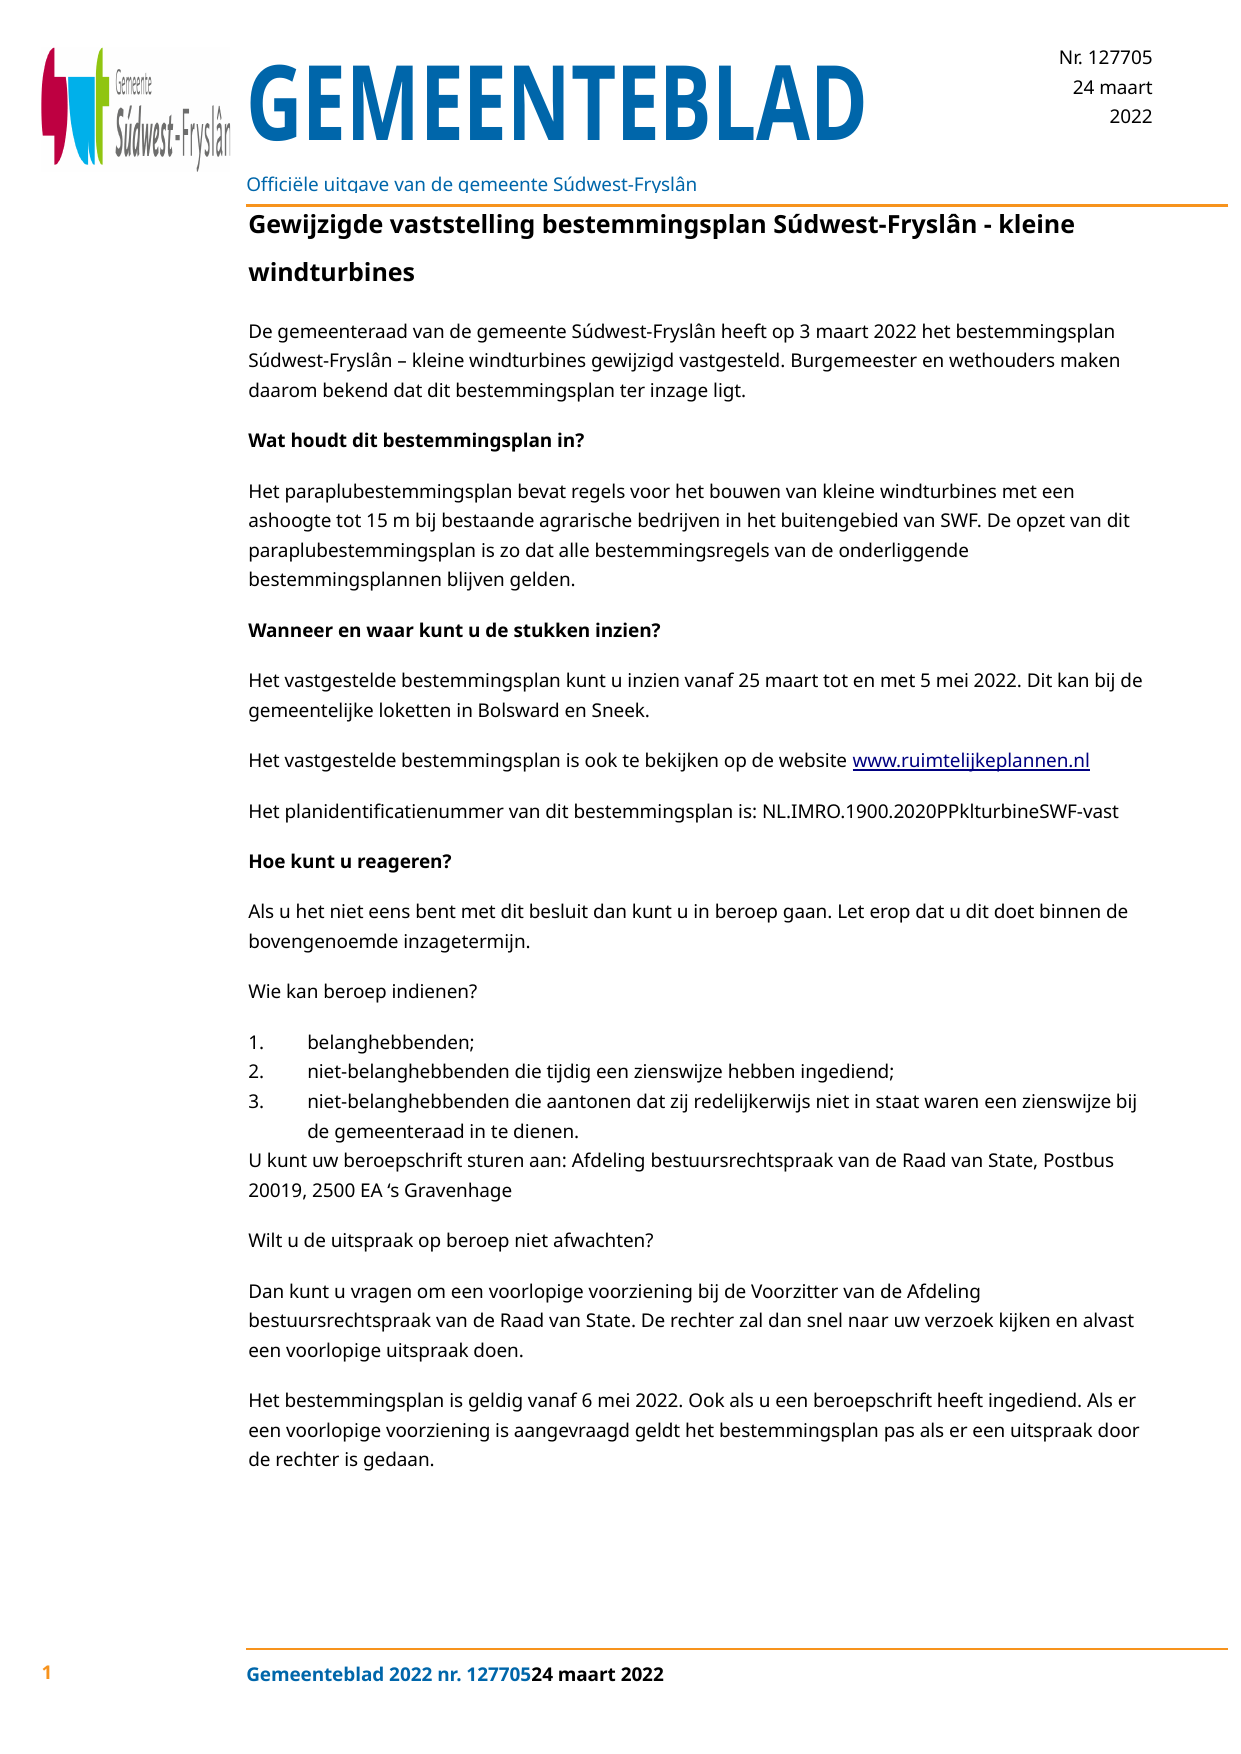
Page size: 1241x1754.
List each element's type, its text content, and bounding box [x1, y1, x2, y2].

text Het vastgestelde bestemmingsplan is ook te bekijken op de website www.ruimtelijkeplannen.nl [248, 747, 1152, 773]
text U kunt uw beroepschrift sturen aan: Afdeling bestuursrechtspraak van de Raad van State, Postbus 20019, 2500 EA ‘s Gravenhage [248, 1147, 1152, 1203]
text De gemeenteraad van de gemeente Súdwest-Fryslân heeft op 3 maart 2022 het bestemmingsplan Súdwest-Fryslân – kleine windturbines gewijzigd vastgesteld. Burgemeester en wethouders maken daarom bekend dat dit bestemmingsplan ter inzage ligt. [248, 318, 1152, 403]
text Het paraplubestemmingsplan bevat regels voor het bouwen van kleine windturbines met een ashoogte tot 15 m bij bestaande agrarische bedrijven in het buitengebied van SWF. De opzet van dit paraplubestemmingsplan is zo dat alle bestemmingsregels van de onderliggende bestemmingsplannen blijven gelden. [248, 478, 1152, 592]
list belanghebbenden; [248, 1029, 1152, 1055]
text Gewijzigde vaststelling bestemmingsplan Súdwest-Fryslân - kleine windturbines [248, 207, 1152, 288]
text Wie kan beroep indienen? [248, 979, 1152, 1004]
text Het bestemmingsplan is geldig vanaf 6 mei 2022. Ook als u een beroepschrift heeft ingediend. Als er een voorlopige voorziening is aangevraagd geldt het bestemmingsplan pas als er een uitspraak door de rechter is gedaan. [248, 1387, 1152, 1472]
text Wat houdt dit bestemmingsplan in? [248, 427, 1152, 453]
picture [41, 47, 231, 172]
text Als u het niet eens bent met dit besluit dan kunt u in beroep gaan. Let erop dat u dit doet binnen de bovengenoemde inzagetermijn. [248, 899, 1152, 954]
list niet-belanghebbenden die tijdig een zienswijze hebben ingediend; [248, 1059, 1152, 1084]
list niet-belanghebbenden die aantonen dat zij redelijkerwijs niet in staat waren een zienswijze bij de gemeenteraad in te dienen. [248, 1088, 1152, 1144]
text Dan kunt u vragen om een voorlopige voorziening bij de Voorzitter van de Afdeling bestuursrechtspraak van de Raad van State. De rechter zal dan snel naar uw verzoek kijken en alvast een voorlopige uitspraak doen. [248, 1278, 1152, 1363]
text Wilt u de uitspraak op beroep niet afwachten? [248, 1227, 1152, 1253]
text Het planidentificatienummer van dit bestemmingsplan is: NL.IMRO.1900.2020PPklturbineSWF-vast [248, 798, 1152, 824]
text Hoe kunt u reageren? [248, 848, 1152, 874]
text Wanneer en waar kunt u de stukken inzien? [248, 617, 1152, 643]
text Het vastgestelde bestemmingsplan kunt u inzien vanaf 25 maart tot en met 5 mei 2022. Dit kan bij de gemeentelijke loketten in Bolsward en Sneek. [248, 667, 1152, 723]
